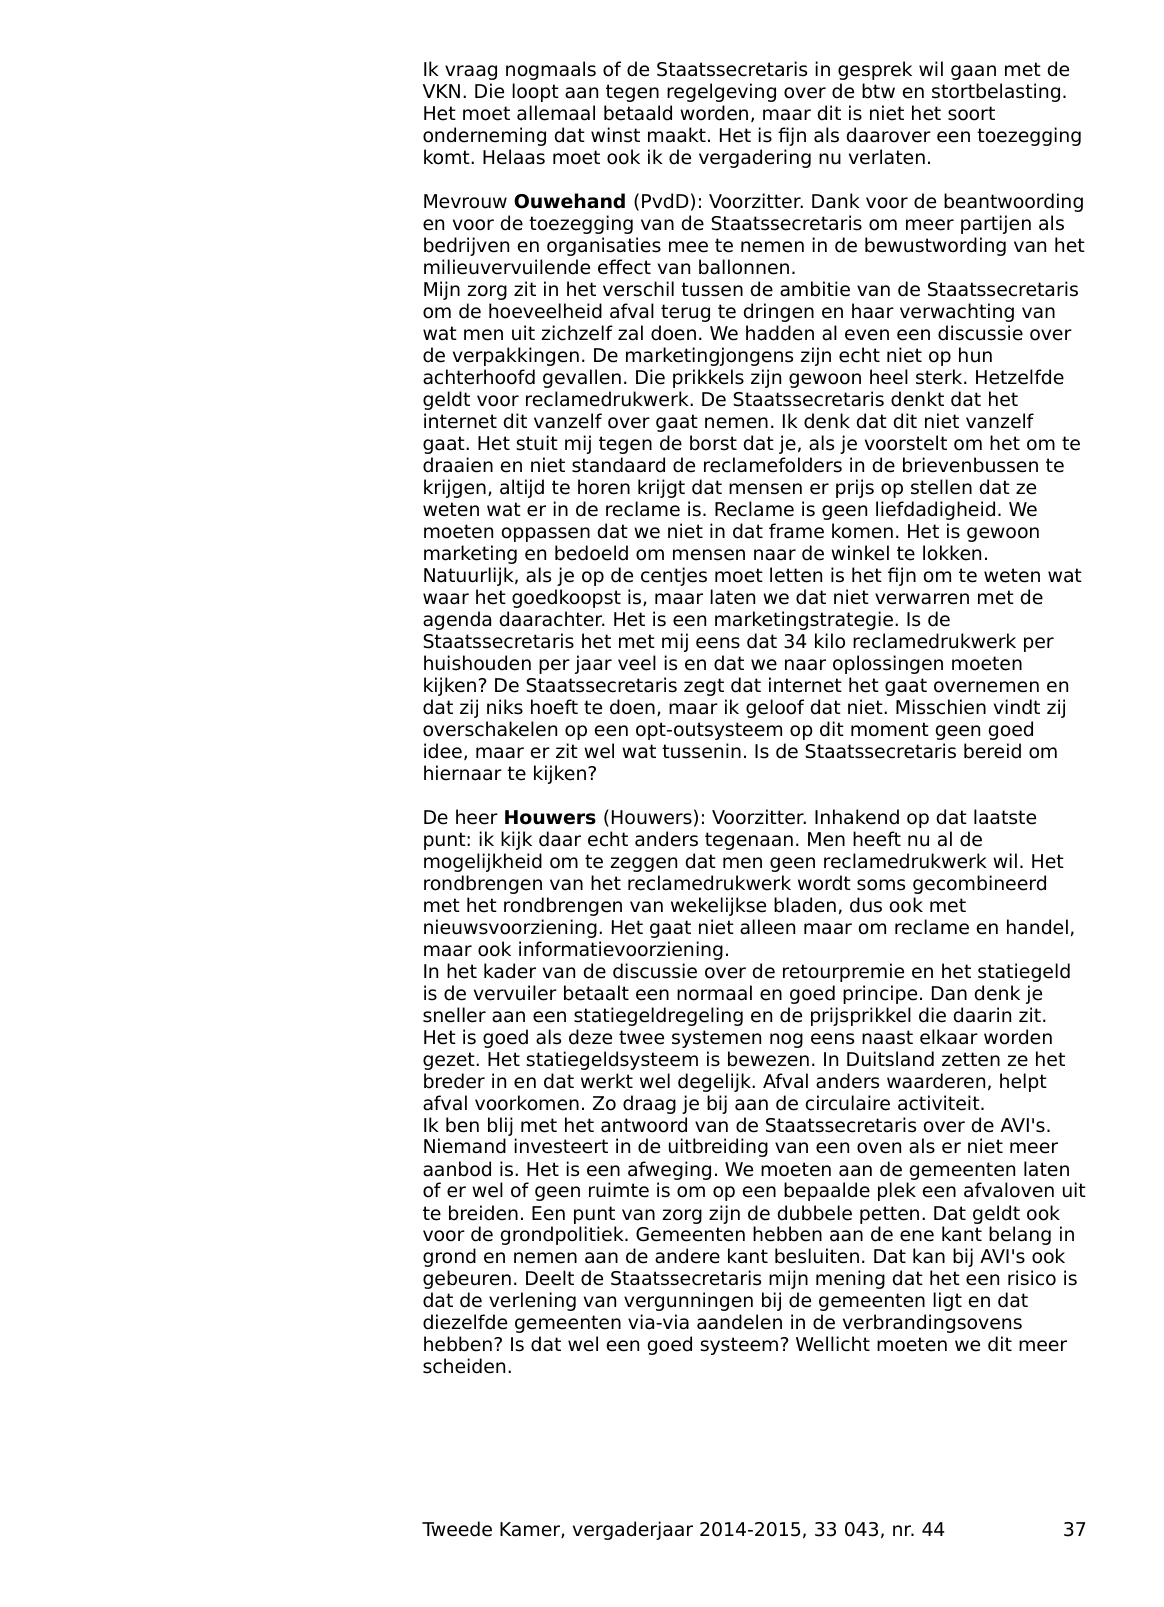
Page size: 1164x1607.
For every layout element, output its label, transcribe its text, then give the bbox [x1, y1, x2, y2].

text De heer Houwers (Houwers): Voorzitter. Inhakend op dat laatste punt: ik kijk daar echt anders tegenaan. Men heeft nu al de mogelijkheid om te zeggen dat men geen reclamedrukwerk wil. Het rondbrengen van het reclamedrukwerk wordt soms gecombineerd met het rondbrengen van wekelijkse bladen, dus ook met nieuwsvoorziening. Het gaat niet alleen maar om reclame en handel, maar ook informatievoorziening. [422, 807, 1087, 961]
text Mijn zorg zit in het verschil tussen de ambitie van de Staatssecretaris om de hoeveelheid afval terug te dringen en haar verwachting van wat men uit zichzelf zal doen. We hadden al even een discussie over de verpakkingen. De marketingjongens zijn echt niet op hun achterhoofd gevallen. Die prikkels zijn gewoon heel sterk. Hetzelfde geldt voor reclamedrukwerk. De Staatssecretaris denkt dat het internet dit vanzelf over gaat nemen. Ik denk dat dit niet vanzelf gaat. Het stuit mij tegen de borst dat je, als je voorstelt om het om te draaien en niet standaard de reclamefolders in de brievenbussen te krijgen, altijd te horen krijgt dat mensen er prijs op stellen dat ze weten wat er in de reclame is. Reclame is geen liefdadigheid. We moeten oppassen dat we niet in dat frame komen. Het is gewoon marketing en bedoeld om mensen naar de winkel te lokken. Natuurlijk, als je op de centjes moet letten is het fijn om te weten wat waar het goedkoopst is, maar laten we dat niet verwarren met de agenda daarachter. Het is een marketingstrategie. Is de Staatssecretaris het met mij eens dat 34 kilo reclamedrukwerk per huishouden per jaar veel is en dat we naar oplossingen moeten kijken? De Staatssecretaris zegt dat internet het gaat overnemen en dat zij niks hoeft te doen, maar ik geloof dat niet. Misschien vindt zij overschakelen op een opt-outsysteem op dit moment geen goed idee, maar er zit wel wat tussenin. Is de Staatssecretaris bereid om hiernaar te kijken? [422, 279, 1087, 784]
text Ik ben blij met het antwoord van de Staatssecretaris over de AVI's. Niemand investeert in de uitbreiding van een oven als er niet meer aanbod is. Het is een afweging. We moeten aan de gemeenten laten of er wel of geen ruimte is om op een bepaalde plek een afvaloven uit te breiden. Een punt van zorg zijn de dubbele petten. Dat geldt ook voor de grondpolitiek. Gemeenten hebben aan de ene kant belang in grond en nemen aan de andere kant besluiten. Dat kan bij AVI's ook gebeuren. Deelt de Staatssecretaris mijn mening dat het een risico is dat de verlening van vergunningen bij de gemeenten ligt en dat diezelfde gemeenten via-via aandelen in de verbrandingsovens hebben? Is dat wel een goed systeem? Wellicht moeten we dit meer scheiden. [422, 1114, 1087, 1378]
text Mevrouw Ouwehand (PvdD): Voorzitter. Dank voor de beantwoording en voor de toezegging van de Staatssecretaris om meer partijen als bedrijven en organisaties mee te nemen in de bewustwording van het milieuvervuilende effect van ballonnen. [422, 191, 1087, 279]
text Ik vraag nogmaals of de Staatssecretaris in gesprek wil gaan met de VKN. Die loopt aan tegen regelgeving over de btw en stortbelasting. Het moet allemaal betaald worden, maar dit is niet het soort onderneming dat winst maakt. Het is fijn als daarover een toezegging komt. Helaas moet ook ik de vergadering nu verlaten. [422, 59, 1087, 169]
text In het kader van de discussie over de retourpremie en het statiegeld is de vervuiler betaalt een normaal en goed principe. Dan denk je sneller aan een statiegeldregeling en de prijsprikkel die daarin zit. Het is goed als deze twee systemen nog eens naast elkaar worden gezet. Het statiegeldsysteem is bewezen. In Duitsland zetten ze het breder in en dat werkt wel degelijk. Afval anders waarderen, helpt afval voorkomen. Zo draag je bij aan de circulaire activiteit. [422, 961, 1087, 1114]
